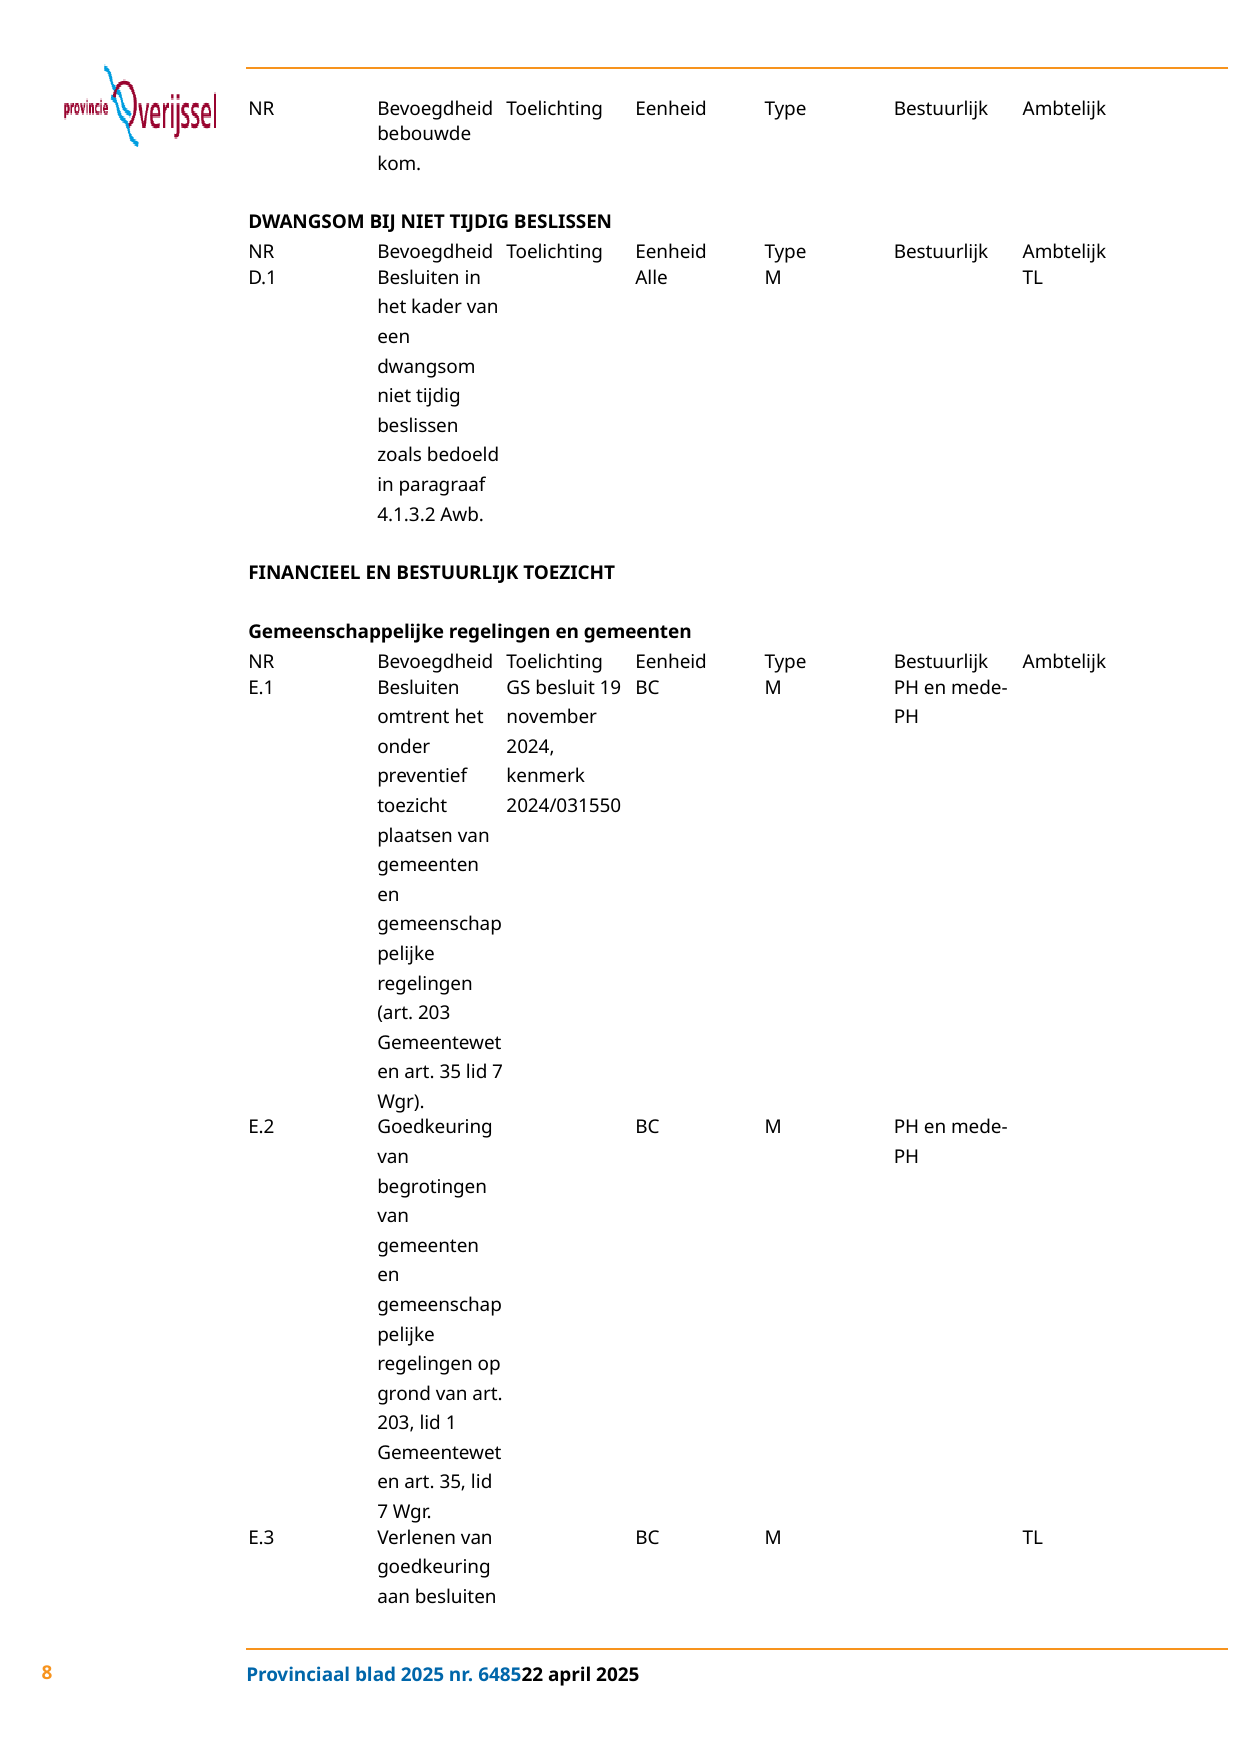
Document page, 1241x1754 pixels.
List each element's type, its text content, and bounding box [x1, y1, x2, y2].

table_header NR [248, 648, 377, 674]
table_header Bestuurlijk [894, 95, 1022, 121]
table_cell PH en mede-PH [894, 674, 1022, 1114]
table_cell Besluiten omtrent het onder preventief toezicht plaatsen van gemeenten en gemeenschappelijke regelingen (art. 203 Gemeentewet en art. 35 lid 7 Wgr). [377, 674, 506, 1114]
table_cell PH en mede-PH [894, 1114, 1022, 1524]
table_header NR [248, 238, 377, 264]
table_cell Alle [635, 264, 764, 526]
table_cell Besluiten in het kader van een dwangsom niet tijdig beslissen zoals bedoeld in paragraaf 4.1.3.2 Awb. [377, 264, 506, 526]
table_cell BC [635, 1524, 764, 1609]
table_cell E.1 [248, 674, 377, 1114]
table_cell BC [635, 674, 764, 1114]
table_cell [506, 1524, 635, 1609]
table_cell M [764, 1524, 893, 1609]
table_header Bevoegdheid [377, 238, 506, 264]
table_cell Verlenen van goedkeuring aan besluiten [377, 1524, 506, 1609]
table_header Ambtelijk [1023, 648, 1152, 674]
table_cell [894, 1524, 1022, 1609]
table_cell E.3 [248, 1524, 377, 1609]
table_header NR [248, 95, 377, 121]
table_cell M [764, 264, 893, 526]
table_header Bestuurlijk [894, 238, 1022, 264]
table_cell [1023, 121, 1152, 176]
table_cell BC [635, 1114, 764, 1524]
table_cell [635, 121, 764, 176]
table_cell D.1 [248, 264, 377, 526]
table_cell [506, 264, 635, 526]
table_cell [1023, 674, 1152, 1114]
table_cell TL [1023, 1524, 1152, 1609]
text DWANGSOM BIJ NIET TIJDIG BESLISSEN [248, 209, 1152, 234]
text FINANCIEEL EN BESTUURLIJK TOEZICHT [248, 559, 1152, 585]
table_header Eenheid [635, 95, 764, 121]
table_cell M [764, 1114, 893, 1524]
table_header Bevoegdheid [377, 95, 506, 121]
table_cell GS besluit 19 november 2024, kenmerk 2024/031550 [506, 674, 635, 1114]
table_cell bebouwde kom. [377, 121, 506, 176]
table_header Type [764, 95, 893, 121]
table_header Toelichting [506, 238, 635, 264]
table_header Type [764, 238, 893, 264]
table_cell [248, 121, 377, 176]
table_header Bevoegdheid [377, 648, 506, 674]
table_cell [764, 121, 893, 176]
picture [41, 47, 231, 172]
table_header Bestuurlijk [894, 648, 1022, 674]
table_cell TL [1023, 264, 1152, 526]
table_cell [894, 121, 1022, 176]
text Gemeenschappelijke regelingen en gemeenten [248, 618, 1152, 644]
table_header Eenheid [635, 648, 764, 674]
table_header Type [764, 648, 893, 674]
table_header Toelichting [506, 95, 635, 121]
table_cell [1023, 1114, 1152, 1524]
table_cell [894, 264, 1022, 526]
table_cell E.2 [248, 1114, 377, 1524]
table_cell [506, 1114, 635, 1524]
table_header Eenheid [635, 238, 764, 264]
table_header Ambtelijk [1023, 95, 1152, 121]
table_cell [506, 121, 635, 176]
table_header Ambtelijk [1023, 238, 1152, 264]
table_cell Goedkeuring van begrotingen van gemeenten en gemeenschappelijke regelingen op grond van art. 203, lid 1 Gemeentewet en art. 35, lid 7 Wgr. [377, 1114, 506, 1524]
table_header Toelichting [506, 648, 635, 674]
table_cell M [764, 674, 893, 1114]
